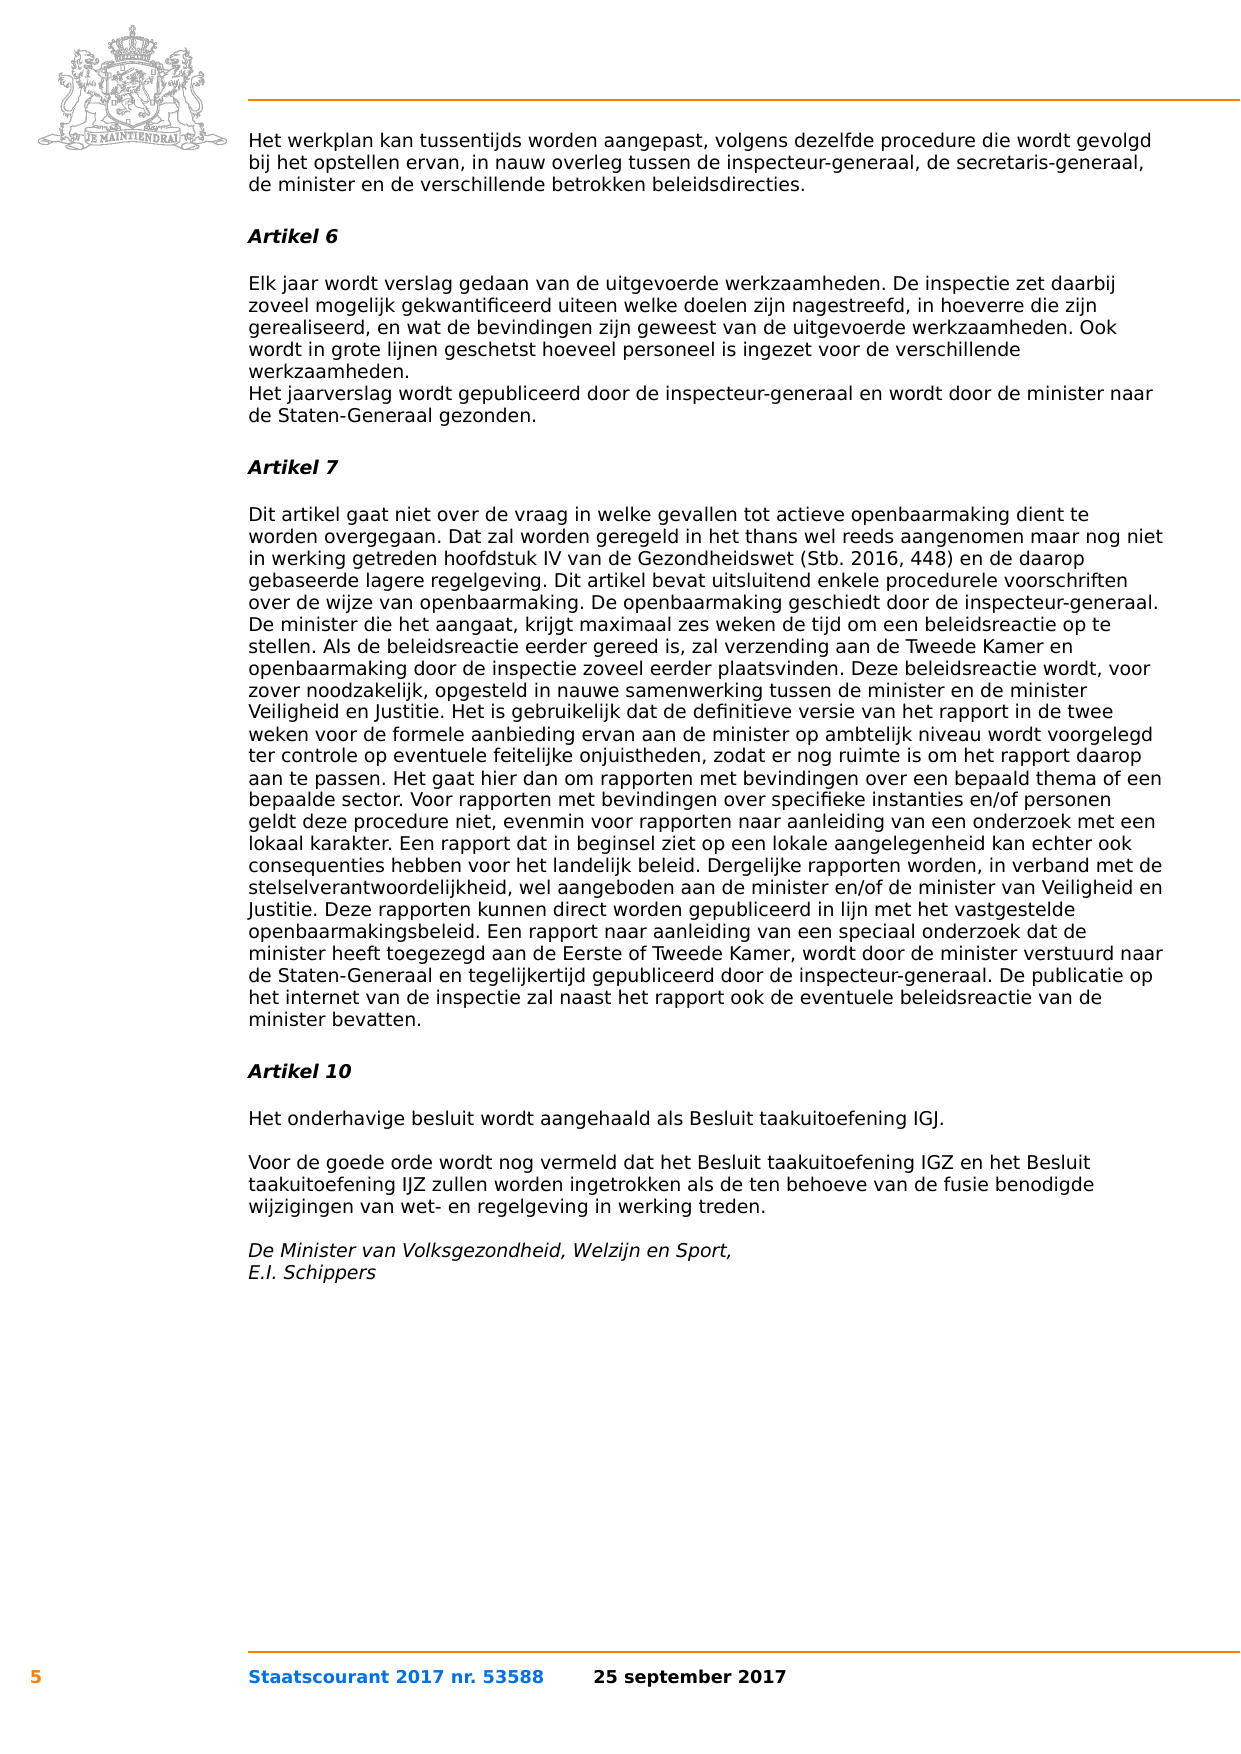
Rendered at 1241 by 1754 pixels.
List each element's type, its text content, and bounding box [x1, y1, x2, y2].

text Dit artikel gaat niet over de vraag in welke gevallen tot actieve openbaarmaking dient te worden overgegaan. Dat zal worden geregeld in het thans wel reeds aangenomen maar nog niet in werking getreden hoofdstuk IV van de Gezondheidswet (Stb. 2016, 448) en de daarop gebaseerde lagere regelgeving. Dit artikel bevat uitsluitend enkele procedurele voorschriften over de wijze van openbaarmaking. De openbaarmaking geschiedt door de inspecteur-generaal. De minister die het aangaat, krijgt maximaal zes weken de tijd om een beleidsreactie op te stellen. Als de beleidsreactie eerder gereed is, zal verzending aan de Tweede Kamer en openbaarmaking door de inspectie zoveel eerder plaatsvinden. Deze beleidsreactie wordt, voor zover noodzakelijk, opgesteld in nauwe samenwerking tussen de minister en de minister Veiligheid en Justitie. Het is gebruikelijk dat de definitieve versie van het rapport in de twee weken voor de formele aanbieding ervan aan de minister op ambtelijk niveau wordt voorgelegd ter controle op eventuele feitelijke onjuistheden, zodat er nog ruimte is om het rapport daarop aan te passen. Het gaat hier dan om rapporten met bevindingen over een bepaald thema of een bepaalde sector. Voor rapporten met bevindingen over specifieke instanties en/of personen geldt deze procedure niet, evenmin voor rapporten naar aanleiding van een onderzoek met een lokaal karakter. Een rapport dat in beginsel ziet op een lokale aangelegenheid kan echter ook consequenties hebben voor het landelijk beleid. Dergelijke rapporten worden, in verband met de stelselverantwoordelijkheid, wel aangeboden aan de minister en/of de minister van Veiligheid en Justitie. Deze rapporten kunnen direct worden gepubliceerd in lijn met het vastgestelde openbaarmakingsbeleid. Een rapport naar aanleiding van een speciaal onderzoek dat de minister heeft toegezegd aan de Eerste of Tweede Kamer, wordt door de minister verstuurd naar de Staten-Generaal en tegelijkertijd gepubliceerd door de inspecteur-generaal. De publicatie op het internet van de inspectie zal naast het rapport ook de eventuele beleidsreactie van de minister bevatten. [248, 504, 1163, 1031]
text Het werkplan kan tussentijds worden aangepast, volgens dezelfde procedure die wordt gevolgd bij het opstellen ervan, in nauw overleg tussen de inspecteur-generaal, de secretaris-generaal, de minister en de verschillende betrokken beleidsdirecties. [248, 130, 1163, 196]
picture [38, 25, 227, 150]
text Elk jaar wordt verslag gedaan van de uitgevoerde werkzaamheden. De inspectie zet daarbij zoveel mogelijk gekwantificeerd uiteen welke doelen zijn nagestreefd, in hoeverre die zijn gerealiseerd, en wat de bevindingen zijn geweest van de uitgevoerde werkzaamheden. Ook wordt in grote lijnen geschetst hoeveel personeel is ingezet voor de verschillende werkzaamheden. [248, 273, 1163, 383]
text De Minister van Volksgezondheid, Welzijn en Sport, E.I. Schippers [248, 1240, 1163, 1284]
text Het jaarverslag wordt gepubliceerd door de inspecteur-generaal en wordt door de minister naar de Staten-Generaal gezonden. [248, 383, 1163, 427]
subtitle Artikel 6 [248, 226, 1163, 248]
text Het onderhavige besluit wordt aangehaald als Besluit taakuitoefening IGJ. [248, 1108, 1163, 1130]
text Voor de goede orde wordt nog vermeld dat het Besluit taakuitoefening IGZ en het Besluit taakuitoefening IJZ zullen worden ingetrokken als de ten behoeve van de fusie benodigde wijzigingen van wet- en regelgeving in werking treden. [248, 1152, 1163, 1218]
subtitle Artikel 10 [248, 1061, 1163, 1083]
subtitle Artikel 7 [248, 457, 1163, 479]
